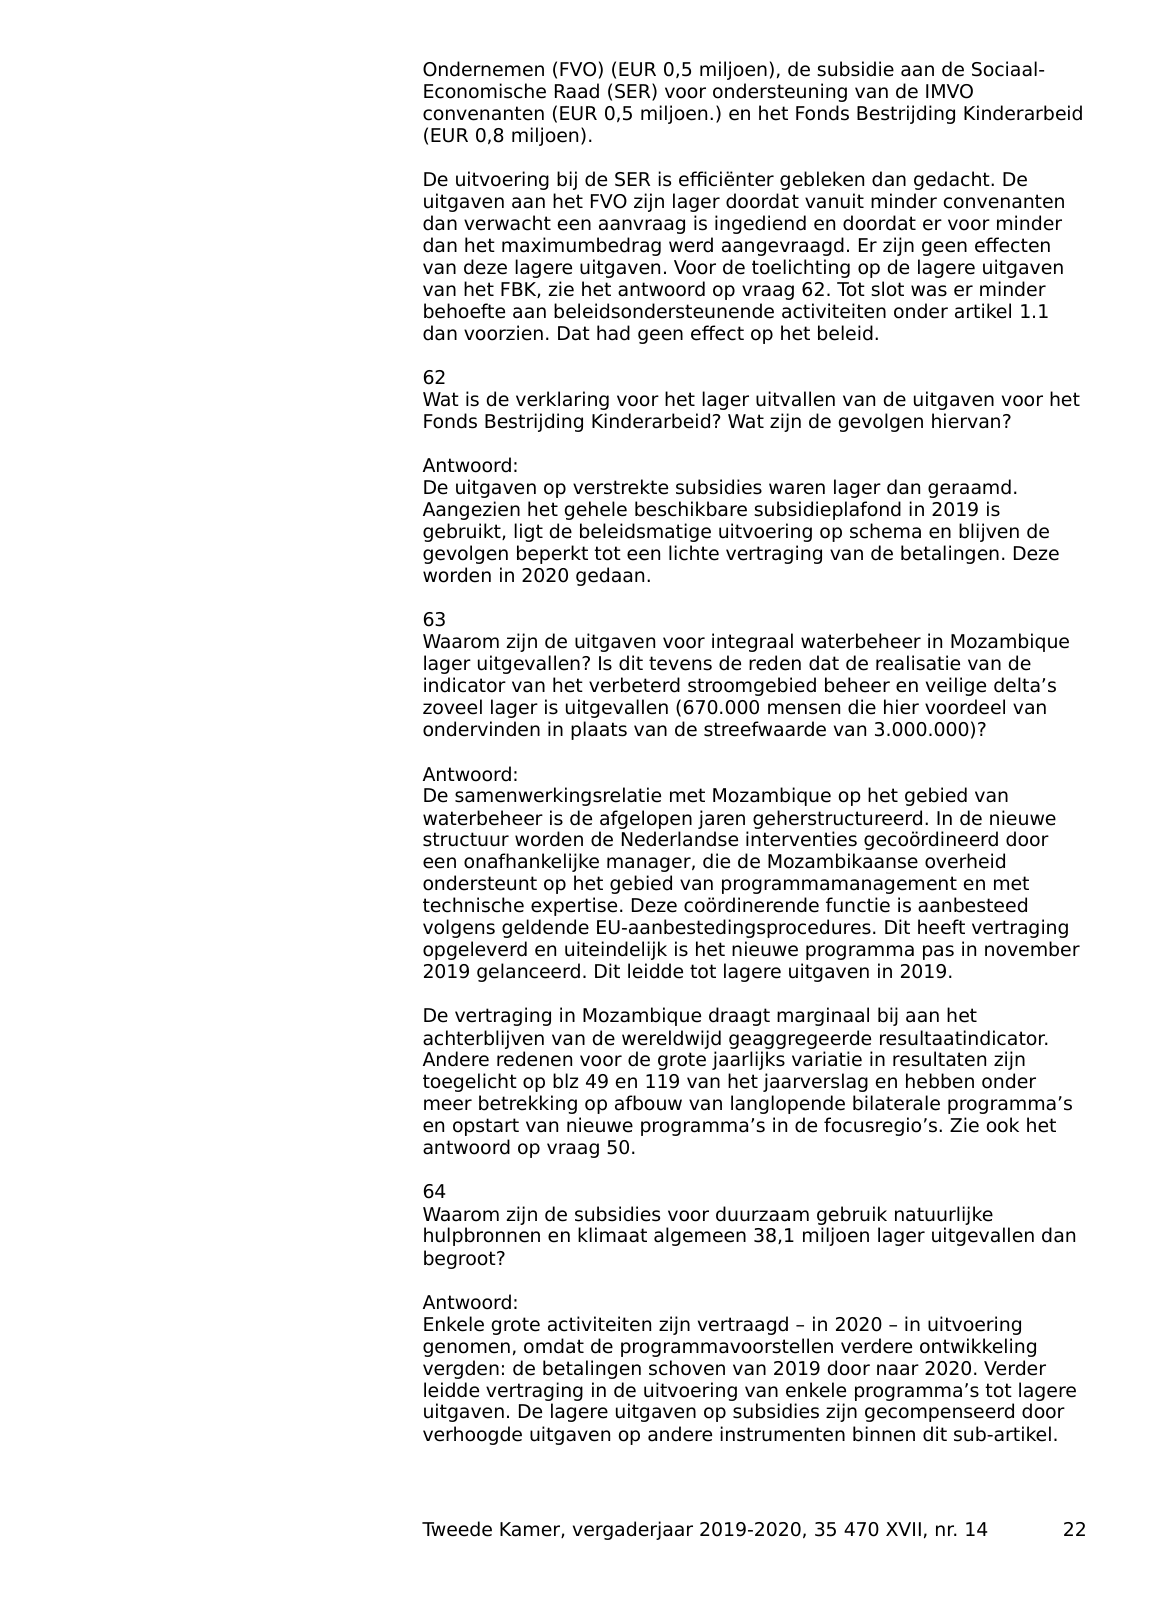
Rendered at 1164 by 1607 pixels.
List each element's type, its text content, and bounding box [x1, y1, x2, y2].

text 62 [422, 367, 1087, 389]
text Ondernemen (FVO) (EUR 0,5 miljoen), de subsidie aan de Sociaal-Economische Raad (SER) voor ondersteuning van de IMVO convenanten (EUR 0,5 miljoen.) en het Fonds Bestrijding Kinderarbeid (EUR 0,8 miljoen). [422, 59, 1087, 147]
text De vertraging in Mozambique draagt marginaal bij aan het achterblijven van de wereldwijd geaggregeerde resultaatindicator. Andere redenen voor de grote jaarlijks variatie in resultaten zijn toegelicht op blz 49 en 119 van het jaarverslag en hebben onder meer betrekking op afbouw van langlopende bilaterale programma’s en opstart van nieuwe programma’s in de focusregio’s. Zie ook het antwoord op vraag 50. [422, 1005, 1087, 1159]
text Antwoord: [422, 455, 1087, 477]
text De samenwerkingsrelatie met Mozambique op het gebied van waterbeheer is de afgelopen jaren geherstructureerd. In de nieuwe structuur worden de Nederlandse interventies gecoördineerd door een onafhankelijke manager, die de Mozambikaanse overheid ondersteunt op het gebied van programmamanagement en met technische expertise. Deze coördinerende functie is aanbesteed volgens geldende EU-aanbestedingsprocedures. Dit heeft vertraging opgeleverd en uiteindelijk is het nieuwe programma pas in november 2019 gelanceerd. Dit leidde tot lagere uitgaven in 2019. [422, 785, 1087, 983]
text 63 [422, 609, 1087, 631]
text Wat is de verklaring voor het lager uitvallen van de uitgaven voor het Fonds Bestrijding Kinderarbeid? Wat zijn de gevolgen hiervan? [422, 389, 1087, 433]
text Enkele grote activiteiten zijn vertraagd – in 2020 – in uitvoering genomen, omdat de programmavoorstellen verdere ontwikkeling vergden: de betalingen schoven van 2019 door naar 2020. Verder leidde vertraging in de uitvoering van enkele programma’s tot lagere uitgaven. De lagere uitgaven op subsidies zijn gecompenseerd door verhoogde uitgaven op andere instrumenten binnen dit sub-artikel. [422, 1313, 1087, 1445]
text Antwoord: [422, 1292, 1087, 1313]
text 64 [422, 1181, 1087, 1203]
text De uitgaven op verstrekte subsidies waren lager dan geraamd. Aangezien het gehele beschikbare subsidieplafond in 2019 is gebruikt, ligt de beleidsmatige uitvoering op schema en blijven de gevolgen beperkt tot een lichte vertraging van de betalingen. Deze worden in 2020 gedaan. [422, 477, 1087, 587]
text Waarom zijn de subsidies voor duurzaam gebruik natuurlijke hulpbronnen en klimaat algemeen 38,1 miljoen lager uitgevallen dan begroot? [422, 1203, 1087, 1269]
text De uitvoering bij de SER is efficiënter gebleken dan gedacht. De uitgaven aan het FVO zijn lager doordat vanuit minder convenanten dan verwacht een aanvraag is ingediend en doordat er voor minder dan het maximumbedrag werd aangevraagd. Er zijn geen effecten van deze lagere uitgaven. Voor de toelichting op de lagere uitgaven van het FBK, zie het antwoord op vraag 62. Tot slot was er minder behoefte aan beleidsondersteunende activiteiten onder artikel 1.1 dan voorzien. Dat had geen effect op het beleid. [422, 169, 1087, 345]
text Antwoord: [422, 763, 1087, 785]
text Waarom zijn de uitgaven voor integraal waterbeheer in Mozambique lager uitgevallen? Is dit tevens de reden dat de realisatie van de indicator van het verbeterd stroomgebied beheer en veilige delta’s zoveel lager is uitgevallen (670.000 mensen die hier voordeel van ondervinden in plaats van de streefwaarde van 3.000.000)? [422, 631, 1087, 741]
